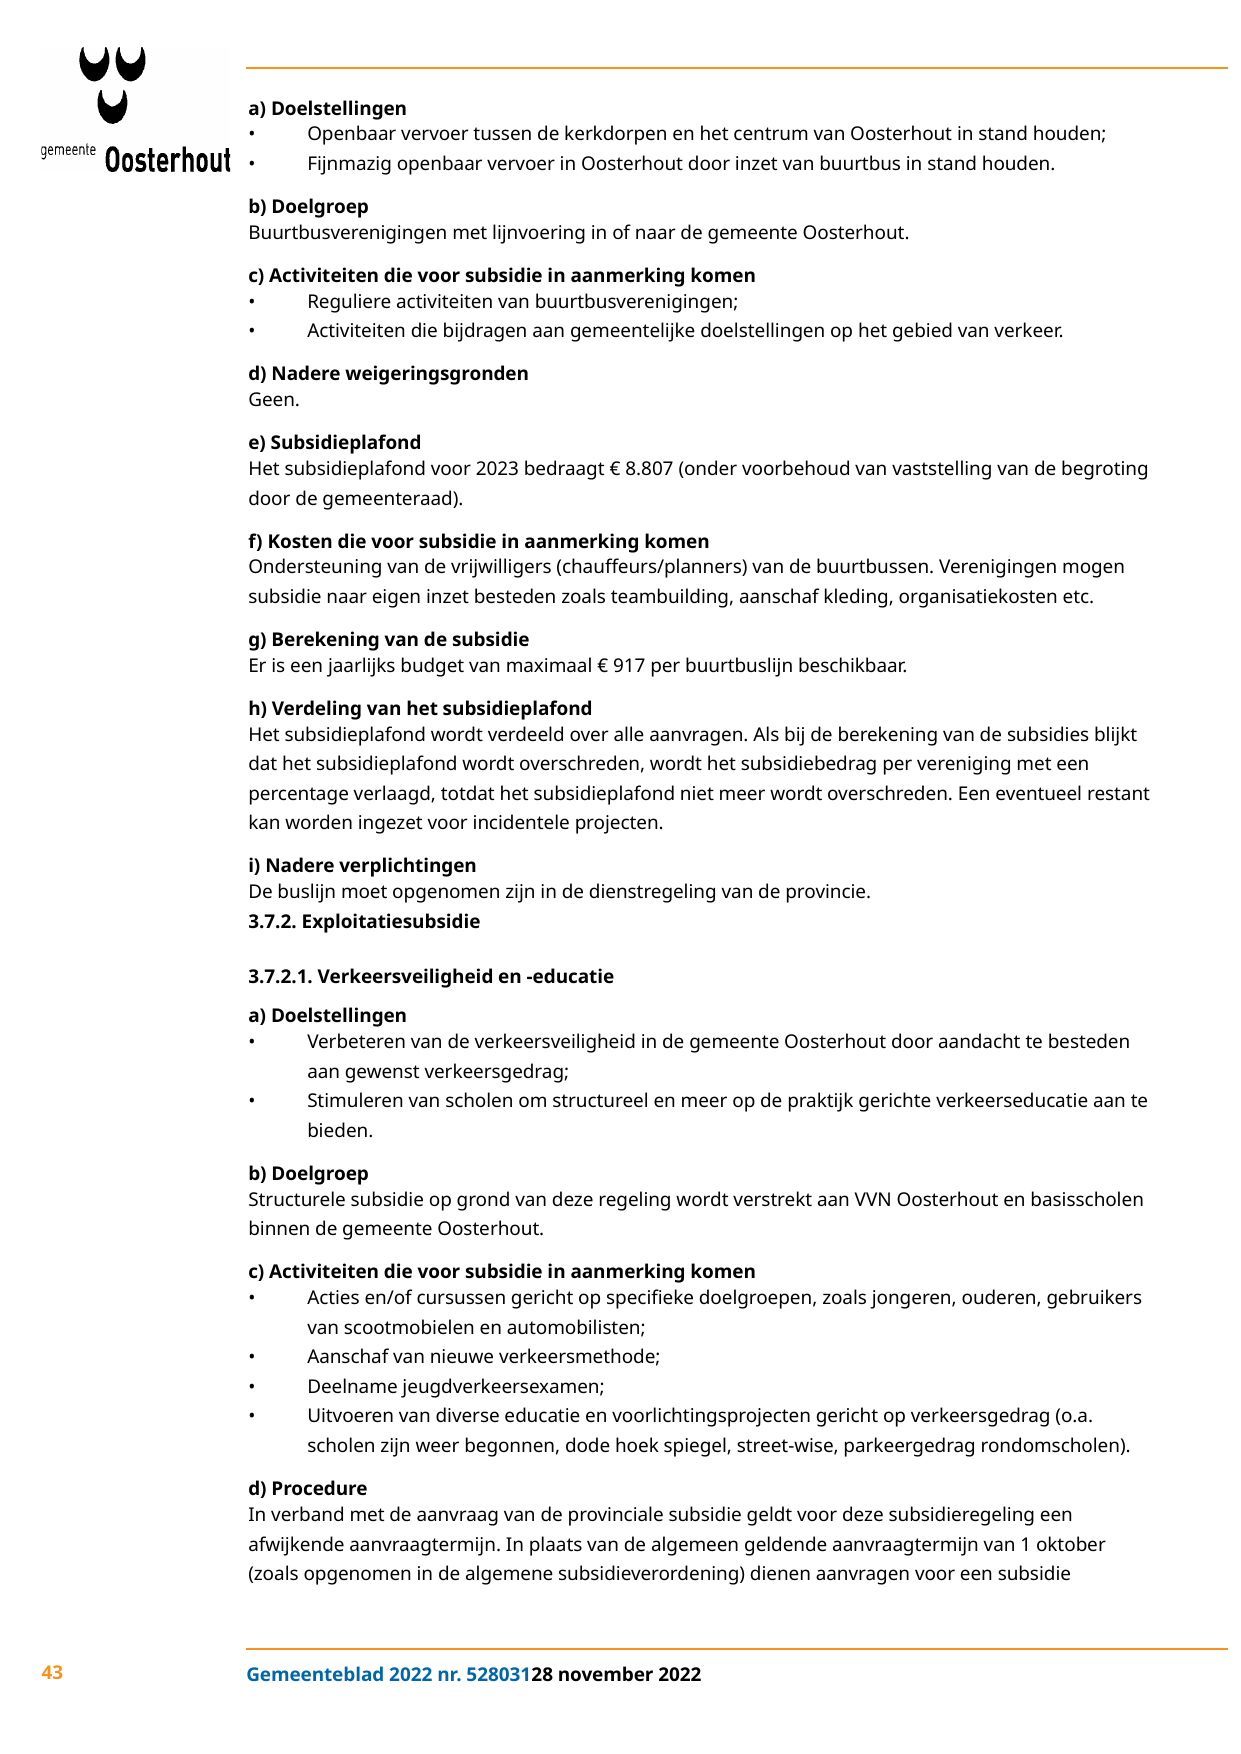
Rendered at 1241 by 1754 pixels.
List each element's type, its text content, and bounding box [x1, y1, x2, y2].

text Ondersteuning van de vrijwilligers (chauffeurs/planners) van de buurtbussen. Verenigingen mogen subsidie naar eigen inzet besteden zoals teambuilding, aanschaf kleding, organisatiekosten etc. [248, 553, 1152, 609]
text c) Activiteiten die voor subsidie in aanmerking komen [248, 262, 1152, 288]
text b) Doelgroep [248, 1160, 1152, 1186]
text 3.7.2. Exploitatiesubsidie [248, 908, 1152, 934]
text d) Nadere weigeringsgronden [248, 361, 1152, 386]
text In verband met de aanvraag van de provinciale subsidie geldt voor deze subsidieregeling een afwijkende aanvraagtermijn. In plaats van de algemeen geldende aanvraagtermijn van 1 oktober (zoals opgenomen in de algemene subsidieverordening) dienen aanvragen voor een subsidie [248, 1501, 1152, 1586]
list Verbeteren van de verkeersveiligheid in de gemeente Oosterhout door aandacht te besteden aan gewenst verkeersgedrag; [248, 1028, 1152, 1084]
list Deelname jeugdverkeersexamen; [248, 1373, 1152, 1399]
text Het subsidieplafond wordt verdeeld over alle aanvragen. Als bij de berekening van de subsidies blijkt dat het subsidieplafond wordt overschreden, wordt het subsidiebedrag per vereniging met een percentage verlaagd, totdat het subsidieplafond niet meer wordt overschreden. Een eventueel restant kan worden ingezet voor incidentele projecten. [248, 721, 1152, 835]
list Aanschaf van nieuwe verkeersmethode; [248, 1343, 1152, 1369]
list Stimuleren van scholen om structureel en meer op de praktijk gerichte verkeerseducatie aan te bieden. [248, 1087, 1152, 1143]
text c) Activiteiten die voor subsidie in aanmerking komen [248, 1259, 1152, 1284]
text e) Subsidieplafond [248, 429, 1152, 455]
text a) Doelstellingen [248, 95, 1152, 121]
text a) Doelstellingen [248, 1003, 1152, 1028]
list Fijnmazig openbaar vervoer in Oosterhout door inzet van buurtbus in stand houden. [248, 150, 1152, 176]
text i) Nadere verplichtingen [248, 853, 1152, 878]
text b) Doelgroep [248, 193, 1152, 219]
text h) Verdeling van het subsidieplafond [248, 695, 1152, 721]
list Openbaar vervoer tussen de kerkdorpen en het centrum van Oosterhout in stand houden; [248, 121, 1152, 146]
text De buslijn moet opgenomen zijn in de dienstregeling van de provincie. [248, 878, 1152, 904]
list Uitvoeren van diverse educatie en voorlichtingsprojecten gericht op verkeersgedrag (o.a. scholen zijn weer begonnen, dode hoek spiegel, street-wise, parkeergedrag rondomscholen). [248, 1403, 1152, 1458]
text Buurtbusverenigingen met lijnvoering in of naar de gemeente Oosterhout. [248, 219, 1152, 245]
text d) Procedure [248, 1475, 1152, 1501]
text g) Berekening van de subsidie [248, 626, 1152, 652]
text 3.7.2.1. Verkeersveiligheid en -educatie [248, 963, 1152, 989]
list Activiteiten die bijdragen aan gemeentelijke doelstellingen op het gebied van verkeer. [248, 317, 1152, 343]
text Structurele subsidie op grond van deze regeling wordt verstrekt aan VVN Oosterhout en basisscholen binnen de gemeente Oosterhout. [248, 1186, 1152, 1241]
text Geen. [248, 386, 1152, 412]
text Het subsidieplafond voor 2023 bedraagt € 8.807 (onder voorbehoud van vaststelling van de begroting door de gemeenteraad). [248, 455, 1152, 510]
list Acties en/of cursussen gericht op specifieke doelgroepen, zoals jongeren, ouderen, gebruikers van scootmobielen en automobilisten; [248, 1284, 1152, 1340]
text f) Kosten die voor subsidie in aanmerking komen [248, 528, 1152, 553]
text Er is een jaarlijks budget van maximaal € 917 per buurtbuslijn beschikbaar. [248, 652, 1152, 678]
list Reguliere activiteiten van buurtbusverenigingen; [248, 288, 1152, 313]
picture [41, 47, 231, 172]
